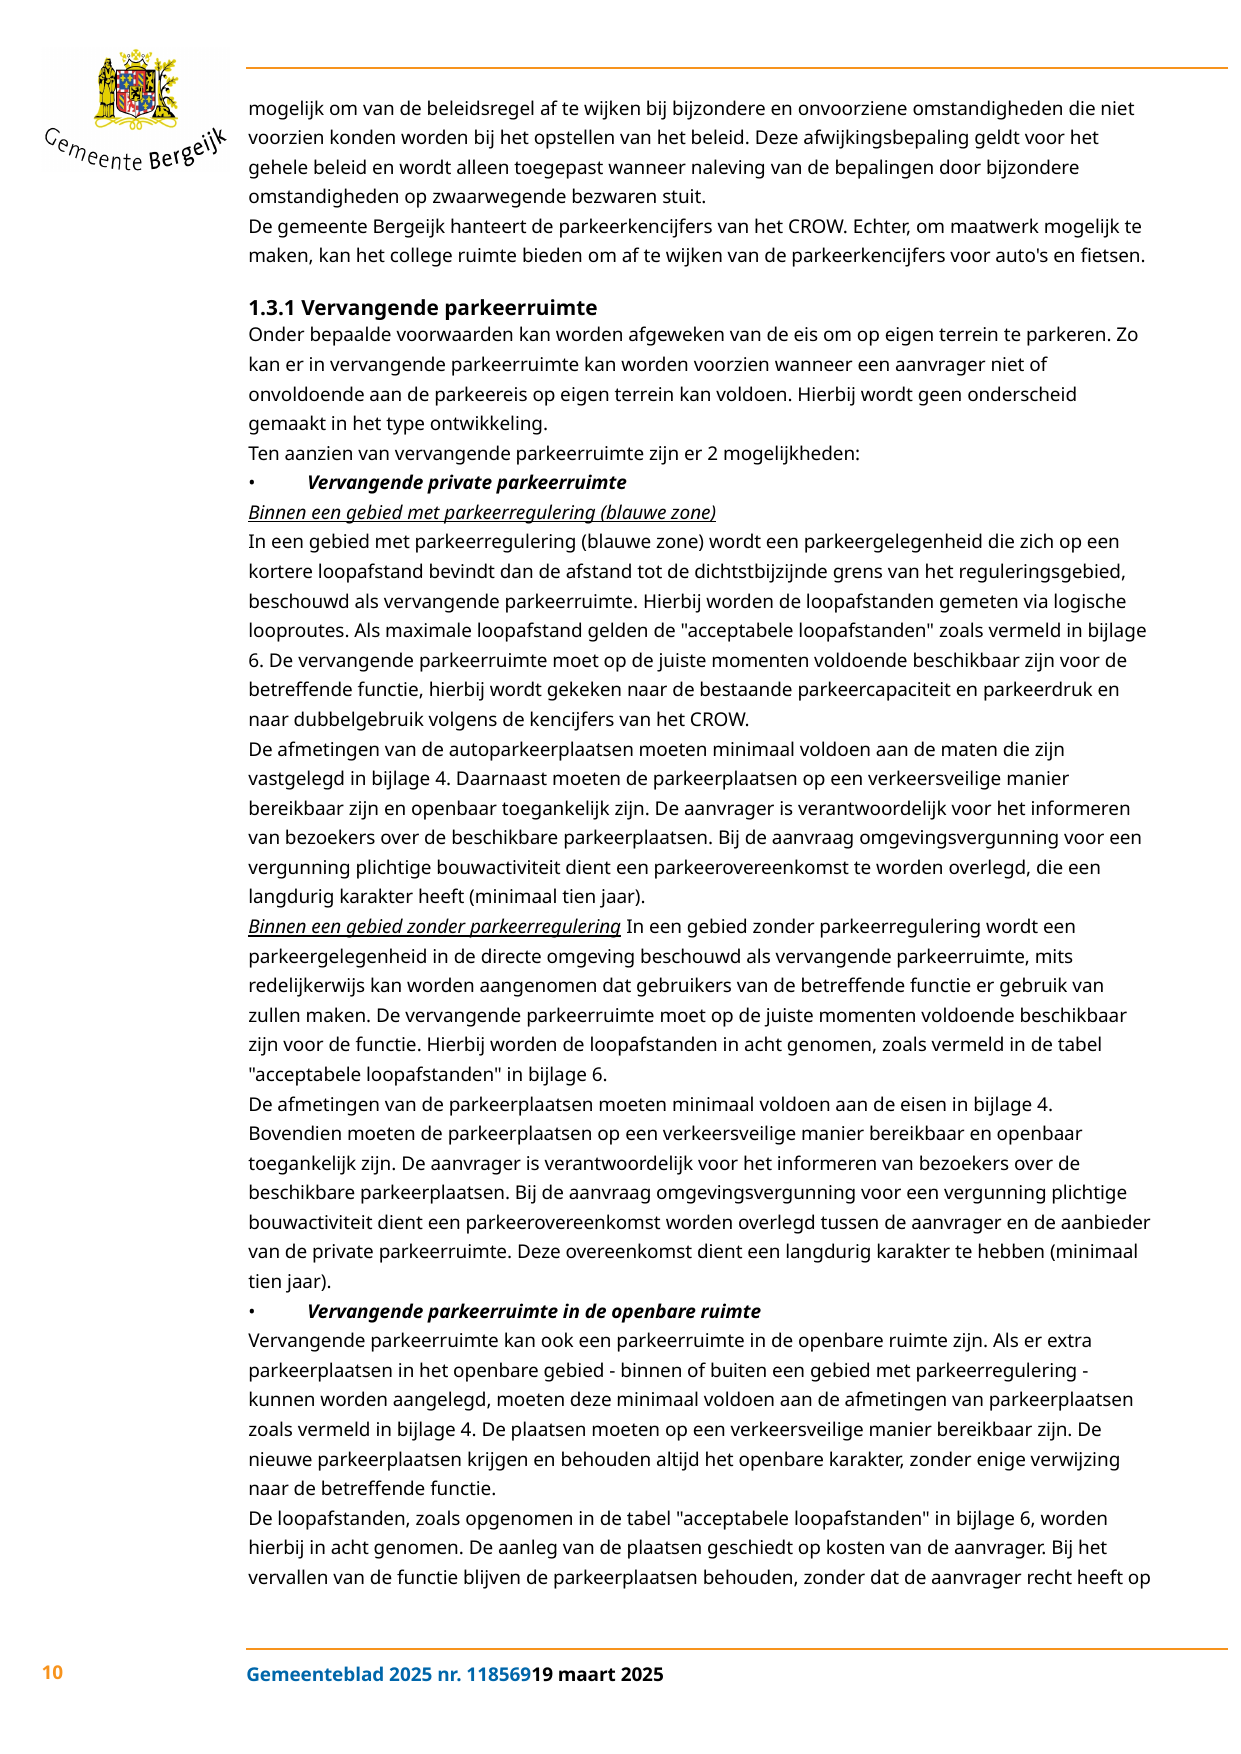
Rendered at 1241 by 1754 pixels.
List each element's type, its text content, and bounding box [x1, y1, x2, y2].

text De afmetingen van de parkeerplaatsen moeten minimaal voldoen aan de eisen in bijlage 4. Bovendien moeten de parkeerplaatsen op een verkeersveilige manier bereikbaar en openbaar toegankelijk zijn. De aanvrager is verantwoordelijk voor het informeren van bezoekers over de beschikbare parkeerplaatsen. Bij de aanvraag omgevingsvergunning voor een vergunning plichtige bouwactiviteit dient een parkeerovereenkomst worden overlegd tussen de aanvrager en de aanbieder van de private parkeerruimte. Deze overeenkomst dient een langdurig karakter te hebben (minimaal tien jaar). [248, 1091, 1152, 1294]
text In een gebied met parkeerregulering (blauwe zone) wordt een parkeergelegenheid die zich op een kortere loopafstand bevindt dan de afstand tot de dichtstbijzijnde grens van het reguleringsgebied, beschouwd als vervangende parkeerruimte. Hierbij worden de loopafstanden gemeten via logische looproutes. Als maximale loopafstand gelden de "acceptabele loopafstanden" zoals vermeld in bijlage 6. De vervangende parkeerruimte moet op de juiste momenten voldoende beschikbaar zijn voor de betreffende functie, hierbij wordt gekeken naar de bestaande parkeercapaciteit en parkeerdruk en naar dubbelgebruik volgens de kencijfers van het CROW. [248, 529, 1152, 732]
text Onder bepaalde voorwaarden kan worden afgeweken van de eis om op eigen terrein te parkeren. Zo kan er in vervangende parkeerruimte kan worden voorzien wanneer een aanvrager niet of onvoldoende aan de parkeereis op eigen terrein kan voldoen. Hierbij wordt geen onderscheid gemaakt in het type ontwikkeling. [248, 322, 1152, 436]
picture [41, 47, 231, 172]
text Vervangende parkeerruimte kan ook een parkeerruimte in de openbare ruimte zijn. Als er extra parkeerplaatsen in het openbare gebied - binnen of buiten een gebied met parkeerregulering - kunnen worden aangelegd, moeten deze minimaal voldoen aan de afmetingen van parkeerplaatsen zoals vermeld in bijlage 4. De plaatsen moeten op een verkeersveilige manier bereikbaar zijn. De nieuwe parkeerplaatsen krijgen en behouden altijd het openbare karakter, zonder enige verwijzing naar de betreffende functie. [248, 1327, 1152, 1501]
text De afmetingen van de autoparkeerplaatsen moeten minimaal voldoen aan de maten die zijn vastgelegd in bijlage 4. Daarnaast moeten de parkeerplaatsen op een verkeersveilige manier bereikbaar zijn en openbaar toegankelijk zijn. De aanvrager is verantwoordelijk voor het informeren van bezoekers over de beschikbare parkeerplaatsen. Bij de aanvraag omgevingsvergunning voor een vergunning plichtige bouwactiviteit dient een parkeerovereenkomst te worden overlegd, die een langdurig karakter heeft (minimaal tien jaar). [248, 736, 1152, 909]
text De gemeente Bergeijk hanteert de parkeerkencijfers van het CROW. Echter, om maatwerk mogelijk te maken, kan het college ruimte bieden om af te wijken van de parkeerkencijfers voor auto's en fietsen. [248, 213, 1152, 268]
text mogelijk om van de beleidsregel af te wijken bij bijzondere en onvoorziene omstandigheden die niet voorzien konden worden bij het opstellen van het beleid. Deze afwijkingsbepaling geldt voor het gehele beleid en wordt alleen toegepast wanneer naleving van de bepalingen door bijzondere omstandigheden op zwaarwegende bezwaren stuit. [248, 95, 1152, 209]
text Ten aanzien van vervangende parkeerruimte zijn er 2 mogelijkheden: [248, 440, 1152, 466]
text Binnen een gebied zonder parkeerregulering In een gebied zonder parkeerregulering wordt een parkeergelegenheid in de directe omgeving beschouwd als vervangende parkeerruimte, mits redelijkerwijs kan worden aangenomen dat gebruikers van de betreffende functie er gebruik van zullen maken. De vervangende parkeerruimte moet op de juiste momenten voldoende beschikbaar zijn voor de functie. Hierbij worden de loopafstanden in acht genomen, zoals vermeld in de tabel "acceptabele loopafstanden" in bijlage 6. [248, 913, 1152, 1087]
text 1.3.1 Vervangende parkeerruimte [248, 293, 1152, 322]
list Vervangende parkeerruimte in de openbare ruimte [248, 1298, 1152, 1323]
list Vervangende private parkeerruimte [248, 469, 1152, 495]
text De loopafstanden, zoals opgenomen in de tabel "acceptabele loopafstanden" in bijlage 6, worden hierbij in acht genomen. De aanleg van de plaatsen geschiedt op kosten van de aanvrager. Bij het vervallen van de functie blijven de parkeerplaatsen behouden, zonder dat de aanvrager recht heeft op [248, 1505, 1152, 1590]
text Binnen een gebied met parkeerregulering (blauwe zone) [248, 499, 1152, 525]
